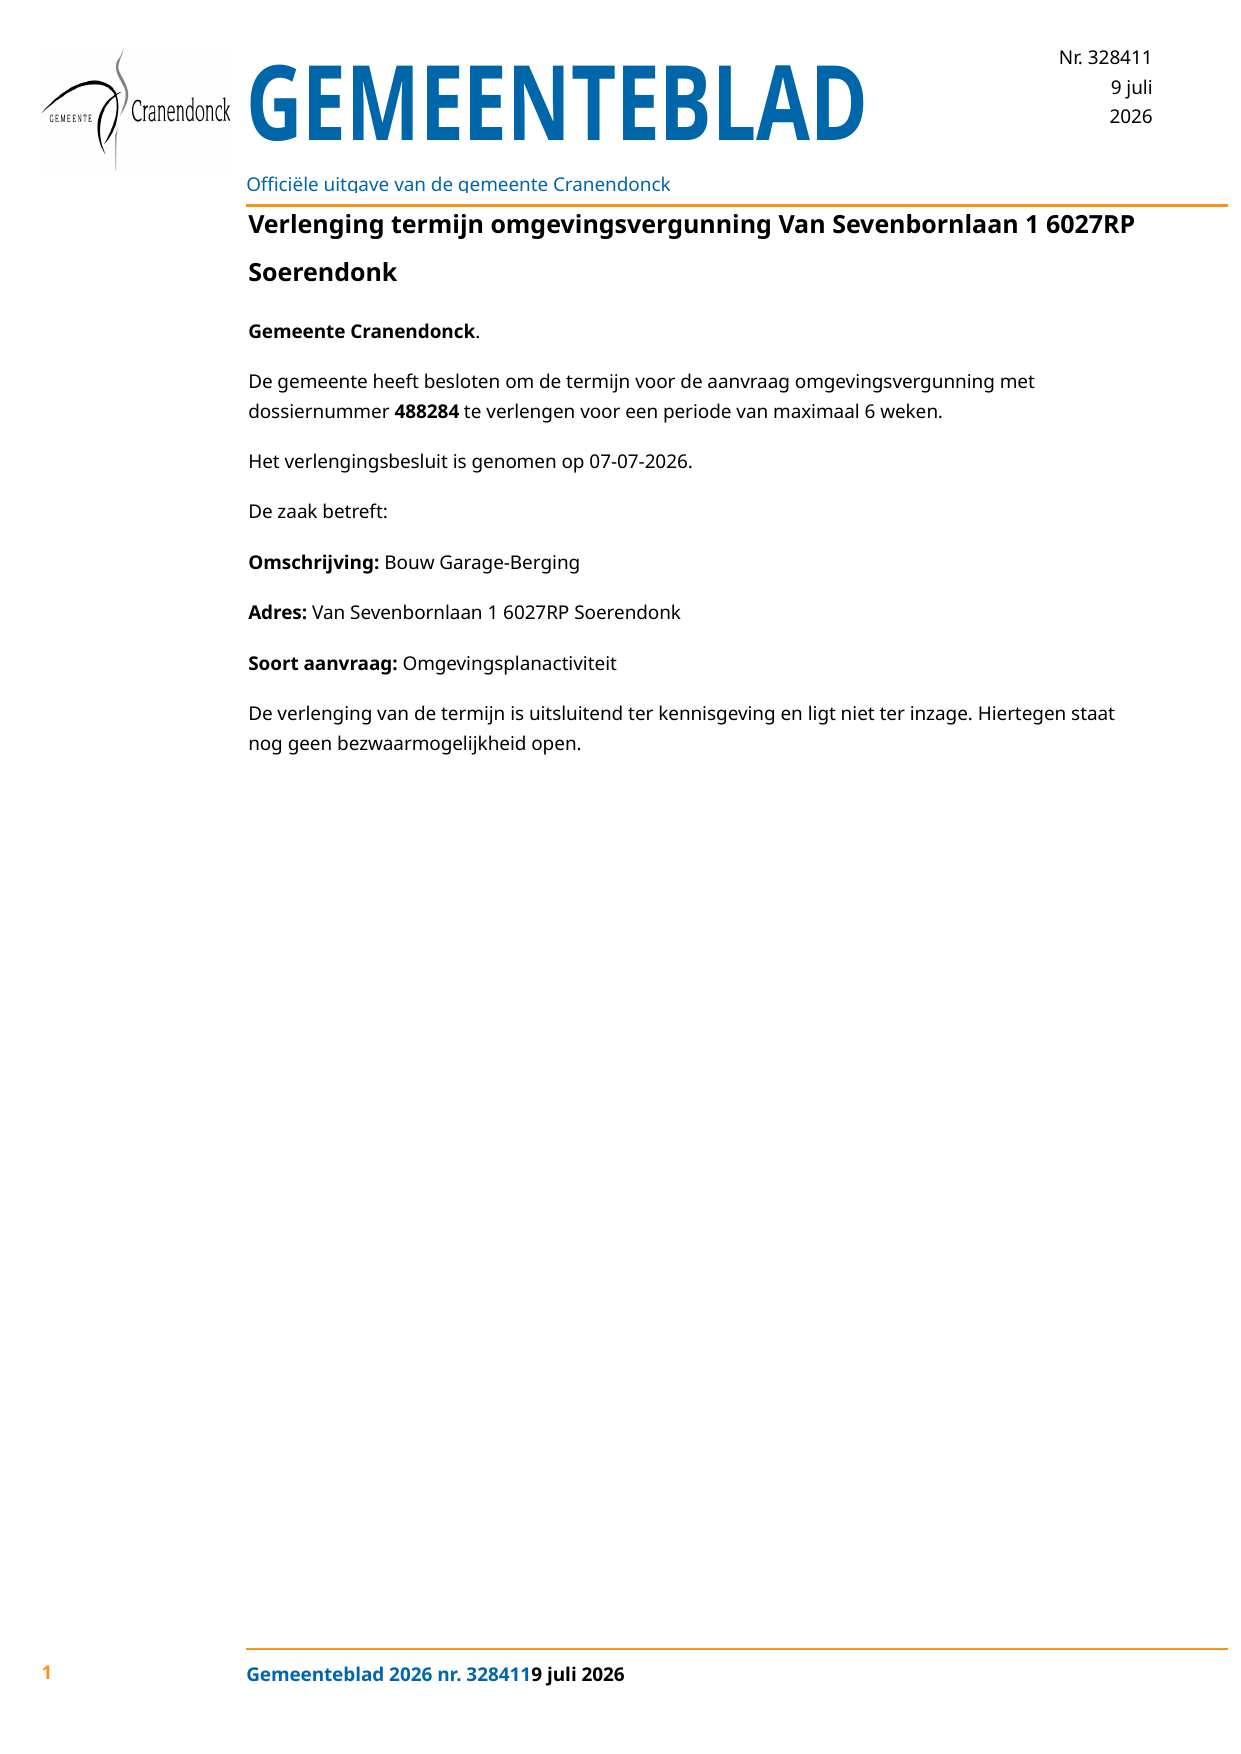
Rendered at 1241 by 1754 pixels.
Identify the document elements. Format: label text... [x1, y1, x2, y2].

text Soort aanvraag: Omgevingsplanactiviteit [248, 650, 1152, 676]
picture [41, 47, 231, 172]
text De verlenging van de termijn is uitsluitend ter kennisgeving en ligt niet ter inzage. Hiertegen staat nog geen bezwaarmogelijkheid open. [248, 700, 1152, 756]
text De zaak betreft: [248, 499, 1152, 524]
text Verlenging termijn omgevingsvergunning Van Sevenbornlaan 1 6027RP Soerendonk [248, 207, 1152, 288]
text Omschrijving: Bouw Garage-Berging [248, 549, 1152, 575]
text Gemeente Cranendonck. [248, 318, 1152, 344]
text Het verlengingsbesluit is genomen op 07-07-2026. [248, 448, 1152, 474]
text De gemeente heeft besloten om de termijn voor de aanvraag omgevingsvergunning met dossiernummer 488284 te verlengen voor een periode van maximaal 6 weken. [248, 368, 1152, 424]
text Adres: Van Sevenbornlaan 1 6027RP Soerendonk [248, 599, 1152, 625]
